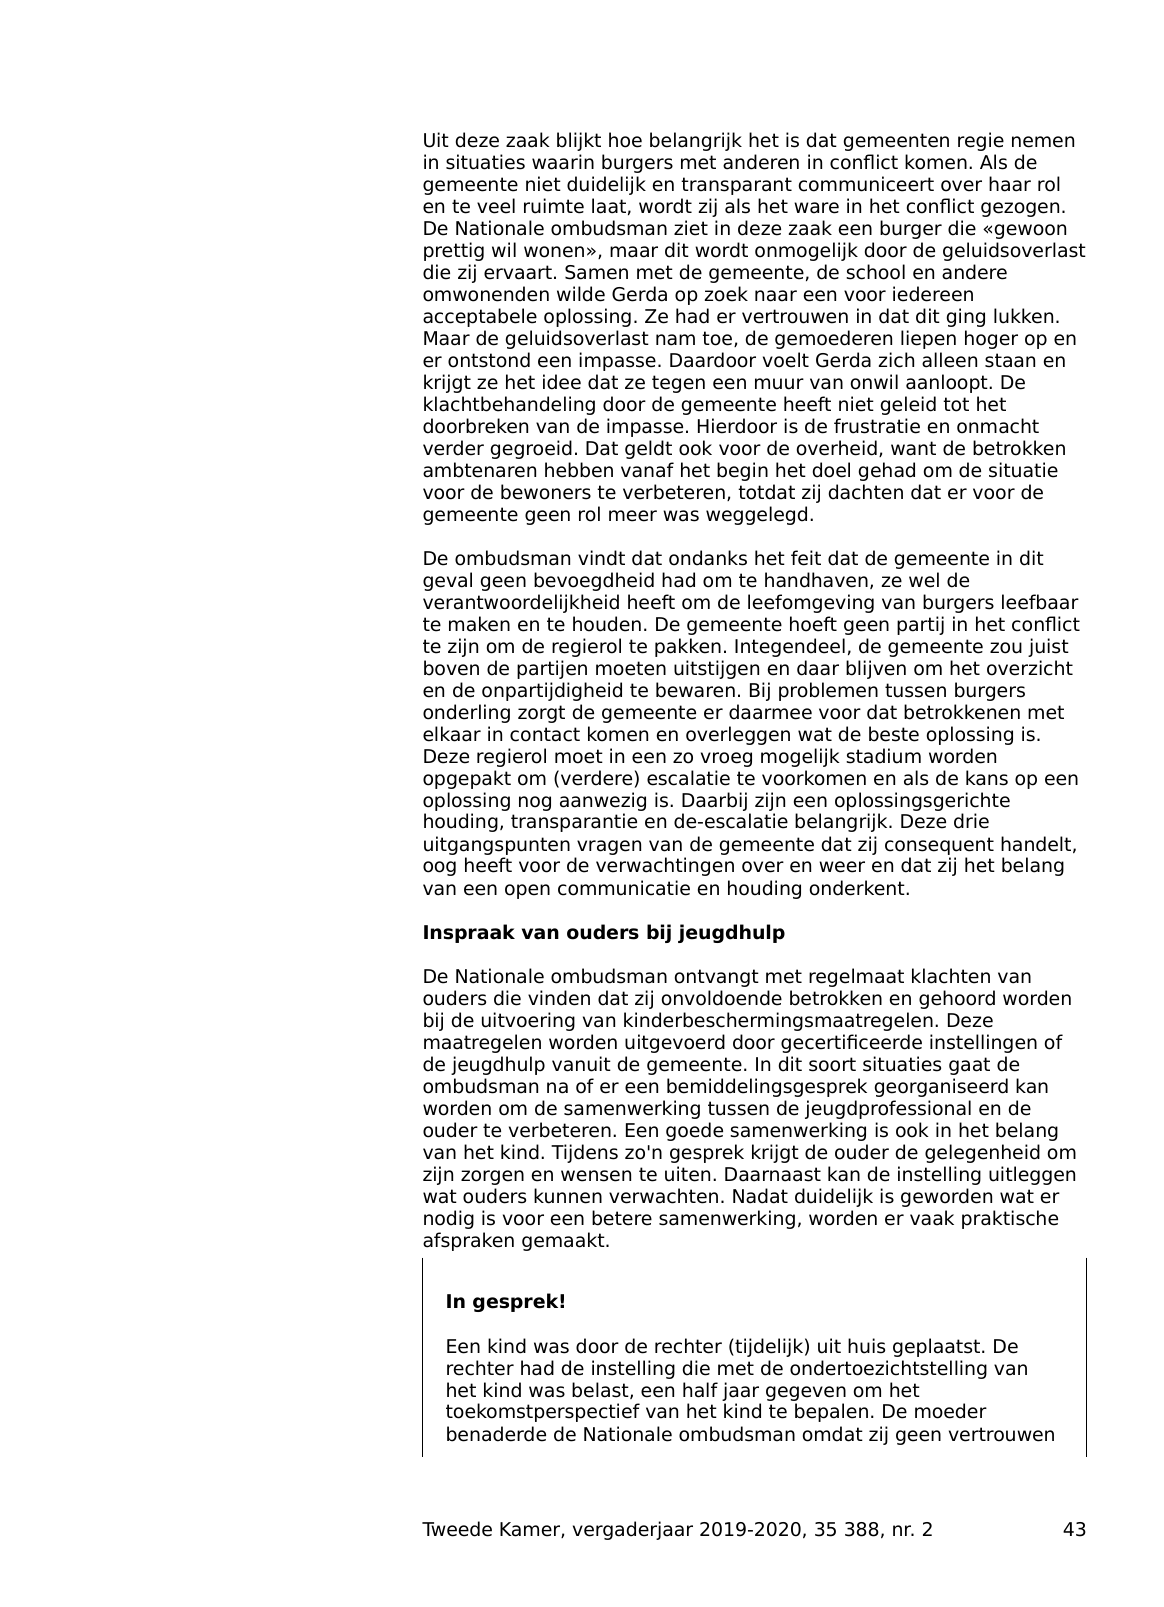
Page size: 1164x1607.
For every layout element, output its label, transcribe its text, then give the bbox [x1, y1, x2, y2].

subtitle Inspraak van ouders bij jeugdhulp [422, 922, 1087, 943]
text De Nationale ombudsman ontvangt met regelmaat klachten van ouders die vinden dat zij onvoldoende betrokken en gehoord worden bij de uitvoering van kinderbeschermingsmaatregelen. Deze maatregelen worden uitgevoerd door gecertificeerde instellingen of de jeugdhulp vanuit de gemeente. In dit soort situaties gaat de ombudsman na of er een bemiddelingsgesprek georganiseerd kan worden om de samenwerking tussen de jeugdprofessional en de ouder te verbeteren. Een goede samenwerking is ook in het belang van het kind. Tijdens zo'n gesprek krijgt de ouder de gelegenheid om zijn zorgen en wensen te uiten. Daarnaast kan de instelling uitleggen wat ouders kunnen verwachten. Nadat duidelijk is geworden wat er nodig is voor een betere samenwerking, worden er vaak praktische afspraken gemaakt. [422, 966, 1087, 1251]
table_header In gesprek! Een kind was door de rechter (tijdelijk) uit huis geplaatst. De rechter had de instelling die met de ondertoezichtstelling van het kind was belast, een half jaar gegeven om het toekomstperspectief van het kind te bepalen. De moeder benaderde de Nationale ombudsman omdat zij geen vertrouwen [423, 1258, 1086, 1457]
text De ombudsman vindt dat ondanks het feit dat de gemeente in dit geval geen bevoegdheid had om te handhaven, ze wel de verantwoordelijkheid heeft om de leefomgeving van burgers leefbaar te maken en te houden. De gemeente hoeft geen partij in het conflict te zijn om de regierol te pakken. Integendeel, de gemeente zou juist boven de partijen moeten uitstijgen en daar blijven om het overzicht en de onpartijdigheid te bewaren. Bij problemen tussen burgers onderling zorgt de gemeente er daarmee voor dat betrokkenen met elkaar in contact komen en overleggen wat de beste oplossing is. Deze regierol moet in een zo vroeg mogelijk stadium worden opgepakt om (verdere) escalatie te voorkomen en als de kans op een oplossing nog aanwezig is. Daarbij zijn een oplossingsgerichte houding, transparantie en de-escalatie belangrijk. Deze drie uitgangspunten vragen van de gemeente dat zij consequent handelt, oog heeft voor de verwachtingen over en weer en dat zij het belang van een open communicatie en houding onderkent. [422, 548, 1087, 899]
text Uit deze zaak blijkt hoe belangrijk het is dat gemeenten regie nemen in situaties waarin burgers met anderen in conflict komen. Als de gemeente niet duidelijk en transparant communiceert over haar rol en te veel ruimte laat, wordt zij als het ware in het conflict gezogen. De Nationale ombudsman ziet in deze zaak een burger die «gewoon prettig wil wonen», maar dit wordt onmogelijk door de geluidsoverlast die zij ervaart. Samen met de gemeente, de school en andere omwonenden wilde Gerda op zoek naar een voor iedereen acceptabele oplossing. Ze had er vertrouwen in dat dit ging lukken. Maar de geluidsoverlast nam toe, de gemoederen liepen hoger op en er ontstond een impasse. Daardoor voelt Gerda zich alleen staan en krijgt ze het idee dat ze tegen een muur van onwil aanloopt. De klachtbehandeling door de gemeente heeft niet geleid tot het doorbreken van de impasse. Hierdoor is de frustratie en onmacht verder gegroeid. Dat geldt ook voor de overheid, want de betrokken ambtenaren hebben vanaf het begin het doel gehad om de situatie voor de bewoners te verbeteren, totdat zij dachten dat er voor de gemeente geen rol meer was weggelegd. [422, 130, 1087, 526]
